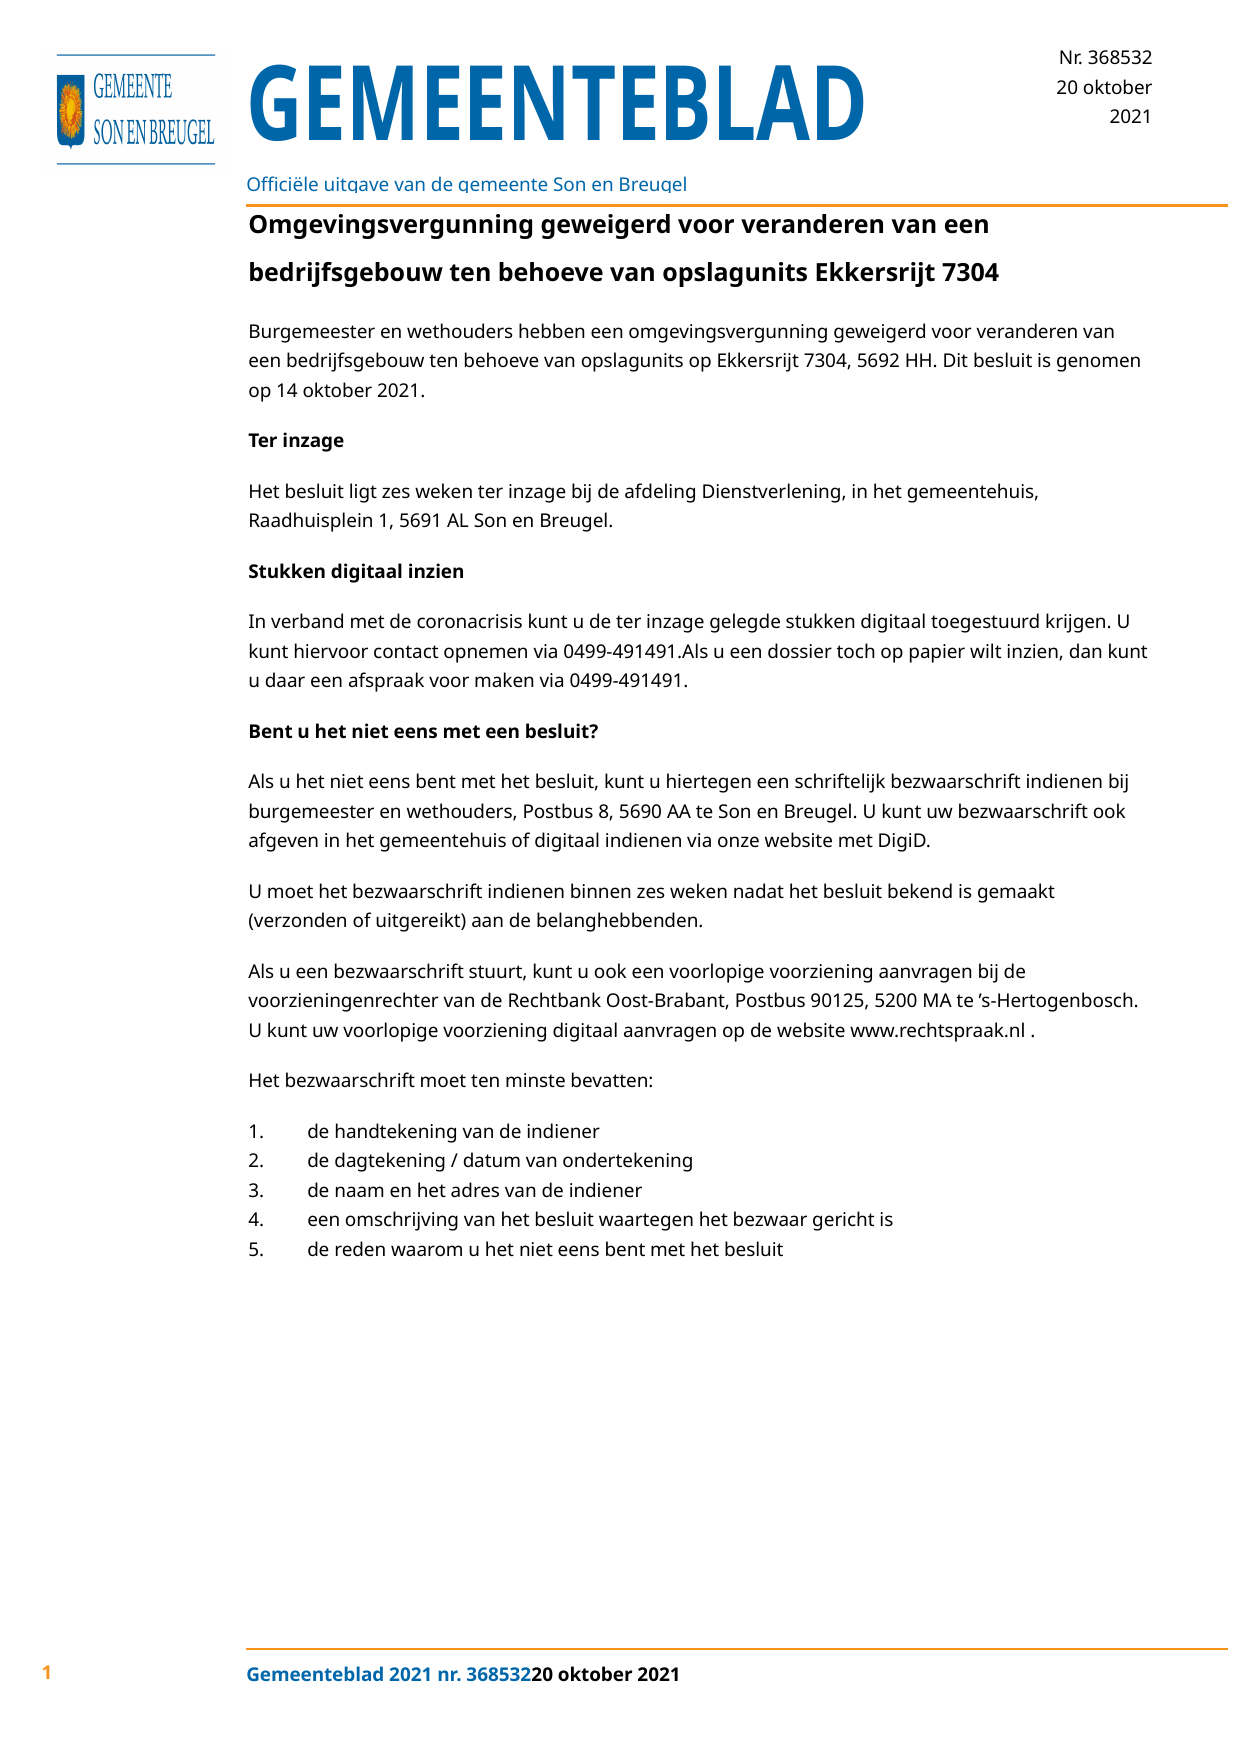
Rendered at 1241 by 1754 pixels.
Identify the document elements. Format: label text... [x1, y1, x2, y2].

text Het bezwaarschrift moet ten minste bevatten: [248, 1067, 1152, 1093]
text Ter inzage [248, 427, 1152, 453]
text Als u een bezwaarschrift stuurt, kunt u ook een voorlopige voorziening aanvragen bij de voorzieningenrechter van de Rechtbank Oost-Brabant, Postbus 90125, 5200 MA te ’s-Hertogenbosch. U kunt uw voorlopige voorziening digitaal aanvragen op de website www.rechtspraak.nl . [248, 958, 1152, 1043]
picture [41, 47, 231, 172]
text In verband met de coronacrisis kunt u de ter inzage gelegde stukken digitaal toegestuurd krijgen. U kunt hiervoor contact opnemen via 0499-491491.Als u een dossier toch op papier wilt inzien, dan kunt u daar een afspraak voor maken via 0499-491491. [248, 608, 1152, 693]
list de reden waarom u het niet eens bent met het besluit [248, 1236, 1152, 1262]
text Bent u het niet eens met een besluit? [248, 718, 1152, 744]
text Het besluit ligt zes weken ter inzage bij de afdeling Dienstverlening, in het gemeentehuis, Raadhuisplein 1, 5691 AL Son en Breugel. [248, 478, 1152, 533]
list de handtekening van de indiener [248, 1118, 1152, 1144]
list de dagtekening / datum van ondertekening [248, 1147, 1152, 1173]
text U moet het bezwaarschrift indienen binnen zes weken nadat het besluit bekend is gemaakt (verzonden of uitgereikt) aan de belanghebbenden. [248, 878, 1152, 933]
list een omschrijving van het besluit waartegen het bezwaar gericht is [248, 1207, 1152, 1232]
text Omgevingsvergunning geweigerd voor veranderen van een bedrijfsgebouw ten behoeve van opslagunits Ekkersrijt 7304 [248, 207, 1152, 288]
list de naam en het adres van de indiener [248, 1177, 1152, 1203]
text Stukken digitaal inzien [248, 558, 1152, 584]
text Burgemeester en wethouders hebben een omgevingsvergunning geweigerd voor veranderen van een bedrijfsgebouw ten behoeve van opslagunits op Ekkersrijt 7304, 5692 HH. Dit besluit is genomen op 14 oktober 2021. [248, 318, 1152, 403]
text Als u het niet eens bent met het besluit, kunt u hiertegen een schriftelijk bezwaarschrift indienen bij burgemeester en wethouders, Postbus 8, 5690 AA te Son en Breugel. U kunt uw bezwaarschrift ook afgeven in het gemeentehuis of digitaal indienen via onze website met DigiD. [248, 768, 1152, 853]
